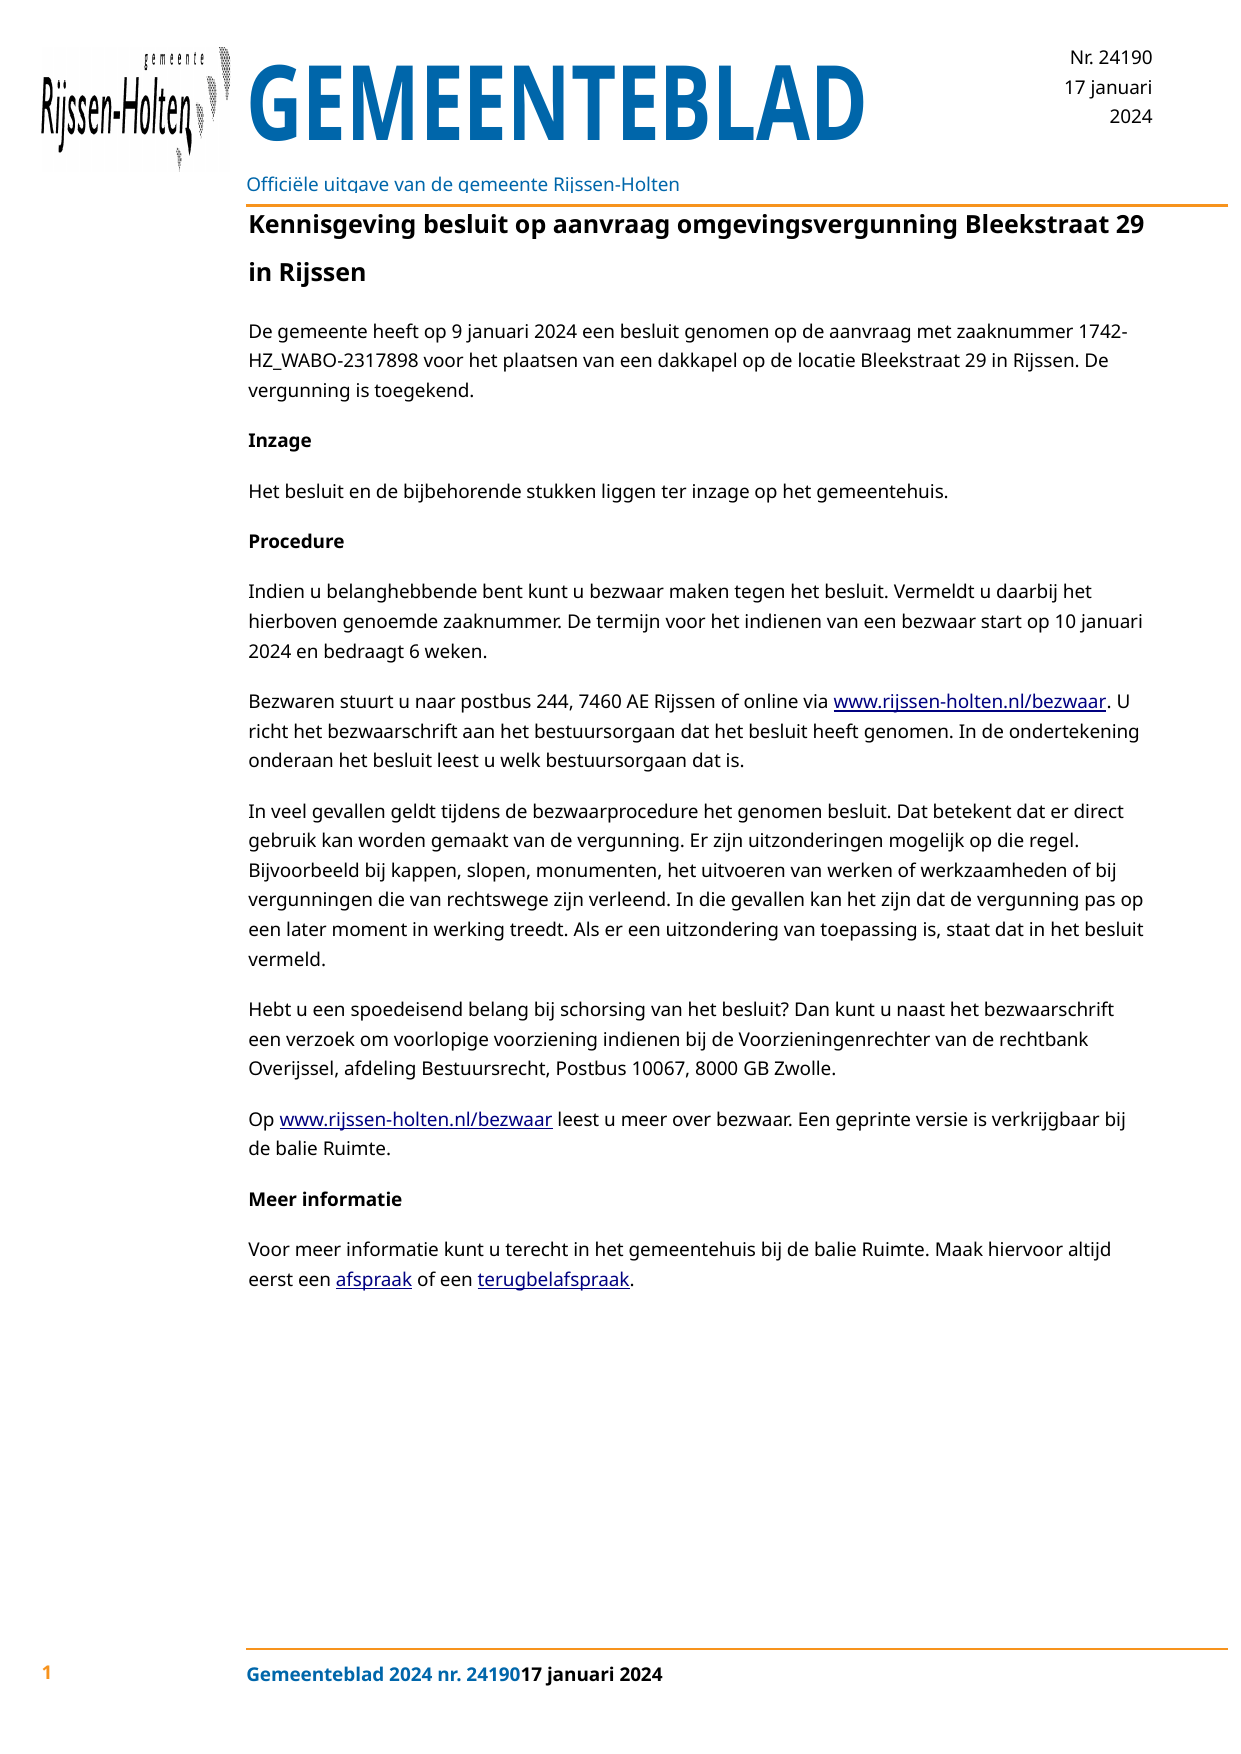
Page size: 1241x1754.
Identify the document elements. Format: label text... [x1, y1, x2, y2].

text Hebt u een spoedeisend belang bij schorsing van het besluit? Dan kunt u naast het bezwaarschrift een verzoek om voorlopige voorziening indienen bij de Voorzieningenrechter van de rechtbank Overijssel, afdeling Bestuursrecht, Postbus 10067, 8000 GB Zwolle. [248, 996, 1152, 1081]
text Bezwaren stuurt u naar postbus 244, 7460 AE Rijssen of online via www.rijssen-holten.nl/bezwaar. U richt het bezwaarschrift aan het bestuursorgaan dat het besluit heeft genomen. In de ondertekening onderaan het besluit leest u welk bestuursorgaan dat is. [248, 688, 1152, 773]
text Indien u belanghebbende bent kunt u bezwaar maken tegen het besluit. Vermeldt u daarbij het hierboven genoemde zaaknummer. De termijn voor het indienen van een bezwaar start op 10 januari 2024 en bedraagt 6 weken. [248, 579, 1152, 664]
text In veel gevallen geldt tijdens de bezwaarprocedure het genomen besluit. Dat betekent dat er direct gebruik kan worden gemaakt van de vergunning. Er zijn uitzonderingen mogelijk op die regel. Bijvoorbeeld bij kappen, slopen, monumenten, het uitvoeren van werken of werkzaamheden of bij vergunningen die van rechtswege zijn verleend. In die gevallen kan het zijn dat de vergunning pas op een later moment in werking treedt. Als er een uitzondering van toepassing is, staat dat in het besluit vermeld. [248, 798, 1152, 972]
text Voor meer informatie kunt u terecht in het gemeentehuis bij de balie Ruimte. Maak hiervoor altijd eerst een afspraak of een terugbelafspraak. [248, 1236, 1152, 1292]
text De gemeente heeft op 9 januari 2024 een besluit genomen op de aanvraag met zaaknummer 1742-HZ_WABO-2317898 voor het plaatsen van een dakkapel op de locatie Bleekstraat 29 in Rijssen. De vergunning is toegekend. [248, 318, 1152, 403]
text Procedure [248, 528, 1152, 554]
text Het besluit en de bijbehorende stukken liggen ter inzage op het gemeentehuis. [248, 478, 1152, 504]
picture [41, 47, 231, 172]
text Inzage [248, 427, 1152, 453]
text Meer informatie [248, 1186, 1152, 1212]
text Op www.rijssen-holten.nl/bezwaar leest u meer over bezwaar. Een geprinte versie is verkrijgbaar bij de balie Ruimte. [248, 1106, 1152, 1161]
text Kennisgeving besluit op aanvraag omgevingsvergunning Bleekstraat 29 in Rijssen [248, 207, 1152, 288]
